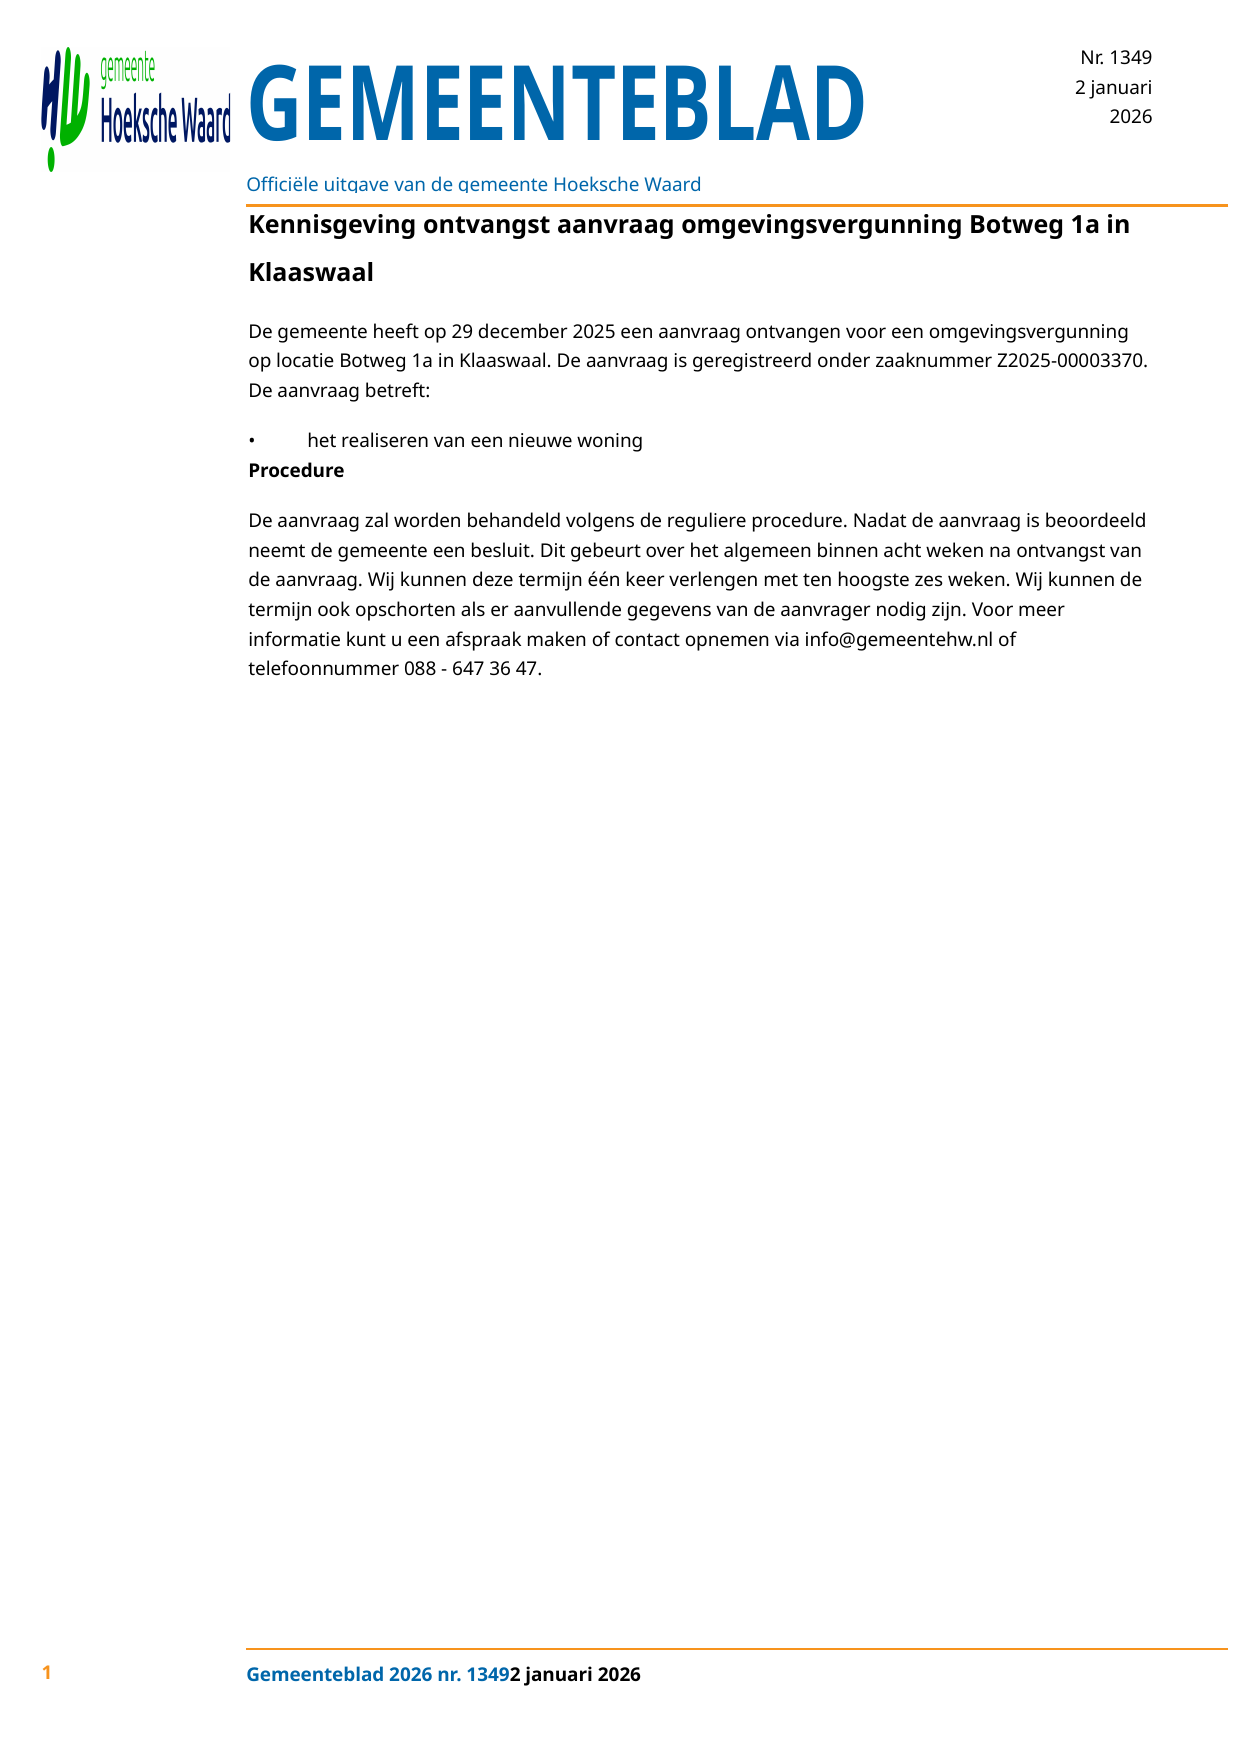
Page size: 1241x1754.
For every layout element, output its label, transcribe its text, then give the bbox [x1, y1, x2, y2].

text Procedure [248, 457, 1152, 483]
list het realiseren van een nieuwe woning [248, 427, 1152, 453]
text Kennisgeving ontvangst aanvraag omgevingsvergunning Botweg 1a in Klaaswaal [248, 207, 1152, 288]
text De aanvraag zal worden behandeld volgens de reguliere procedure. Nadat de aanvraag is beoordeeld neemt de gemeente een besluit. Dit gebeurt over het algemeen binnen acht weken na ontvangst van de aanvraag. Wij kunnen deze termijn één keer verlengen met ten hoogste zes weken. Wij kunnen de termijn ook opschorten als er aanvullende gegevens van de aanvrager nodig zijn. Voor meer informatie kunt u een afspraak maken of contact opnemen via info@gemeentehw.nl of telefoonnummer 088 - 647 36 47. [248, 507, 1152, 681]
text De gemeente heeft op 29 december 2025 een aanvraag ontvangen voor een omgevingsvergunning op locatie Botweg 1a in Klaaswaal. De aanvraag is geregistreerd onder zaaknummer Z2025-00003370. De aanvraag betreft: [248, 318, 1152, 403]
picture [41, 47, 231, 172]
